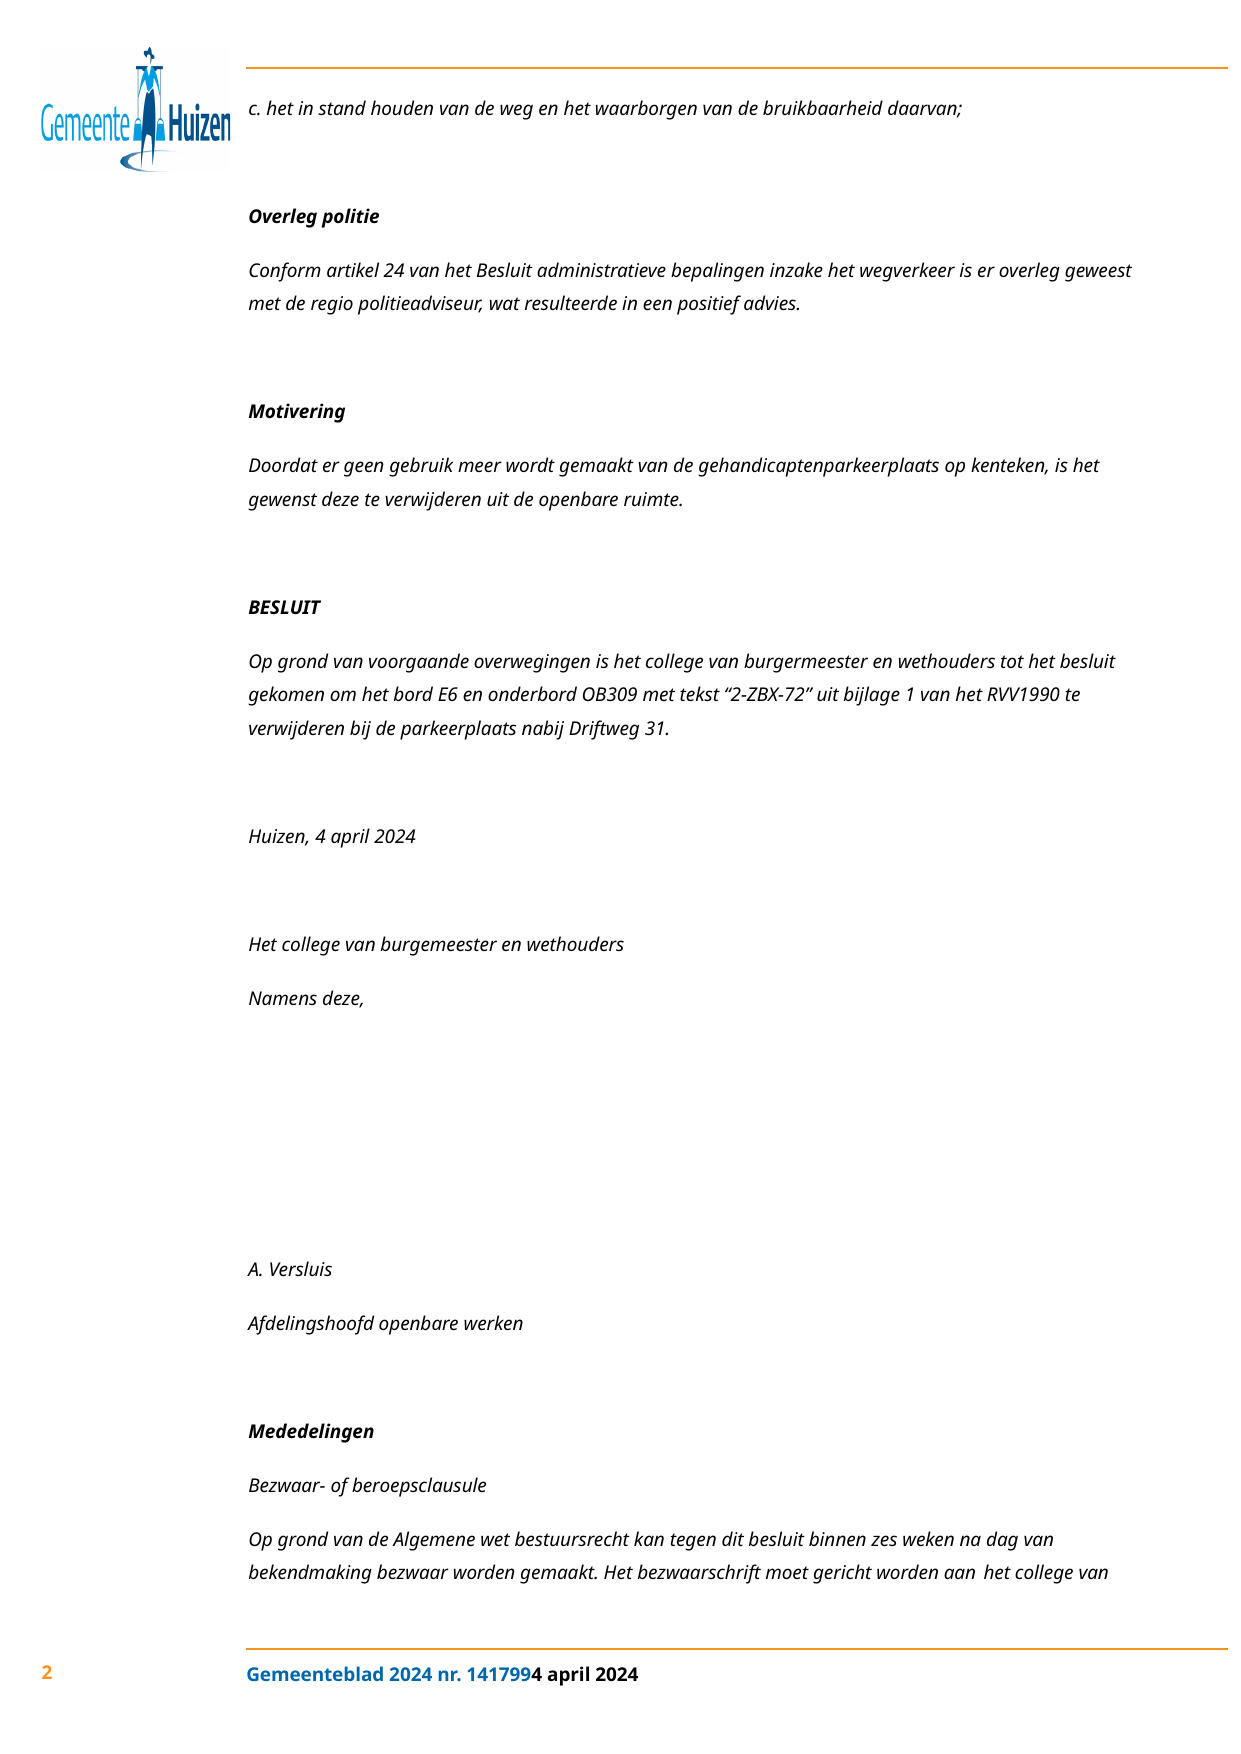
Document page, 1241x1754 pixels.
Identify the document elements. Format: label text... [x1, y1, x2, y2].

text Conform artikel 24 van het Besluit administratieve bepalingen inzake het wegverkeer is er overleg geweest met de regio politieadviseur, wat resulteerde in een positief advies. [248, 257, 1152, 316]
text Op grond van voorgaande overwegingen is het college van burgermeester en wethouders tot het besluit gekomen om het bord E6 en onderbord OB309 met tekst “2-ZBX-72” uit bijlage 1 van het RVV1990 te verwijderen bij de parkeerplaats nabij Driftweg 31. [248, 648, 1152, 741]
text Motivering [248, 398, 1152, 424]
text Mededelingen [248, 1418, 1152, 1444]
text BESLUIT [248, 594, 1152, 620]
picture [41, 47, 231, 172]
text Namens deze, [248, 985, 1152, 1011]
text Het college van burgemeester en wethouders [248, 931, 1152, 957]
text Op grond van de Algemene wet bestuursrecht kan tegen dit besluit binnen zes weken na dag van bekendmaking bezwaar worden gemaakt. Het bezwaarschrift moet gericht worden aan het college van [248, 1526, 1152, 1585]
text Bezwaar- of beroepsclausule [248, 1472, 1152, 1498]
text Huizen, 4 april 2024 [248, 823, 1152, 849]
text A. Versluis [248, 1256, 1152, 1281]
text Doordat er geen gebruik meer wordt gemaakt van de gehandicaptenparkeerplaats op kenteken, is het gewenst deze te verwijderen uit de openbare ruimte. [248, 453, 1152, 512]
text Afdelingshoofd openbare werken [248, 1310, 1152, 1336]
text c. het in stand houden van de weg en het waarborgen van de bruikbaarheid daarvan; [248, 95, 1152, 121]
text Overleg politie [248, 203, 1152, 229]
